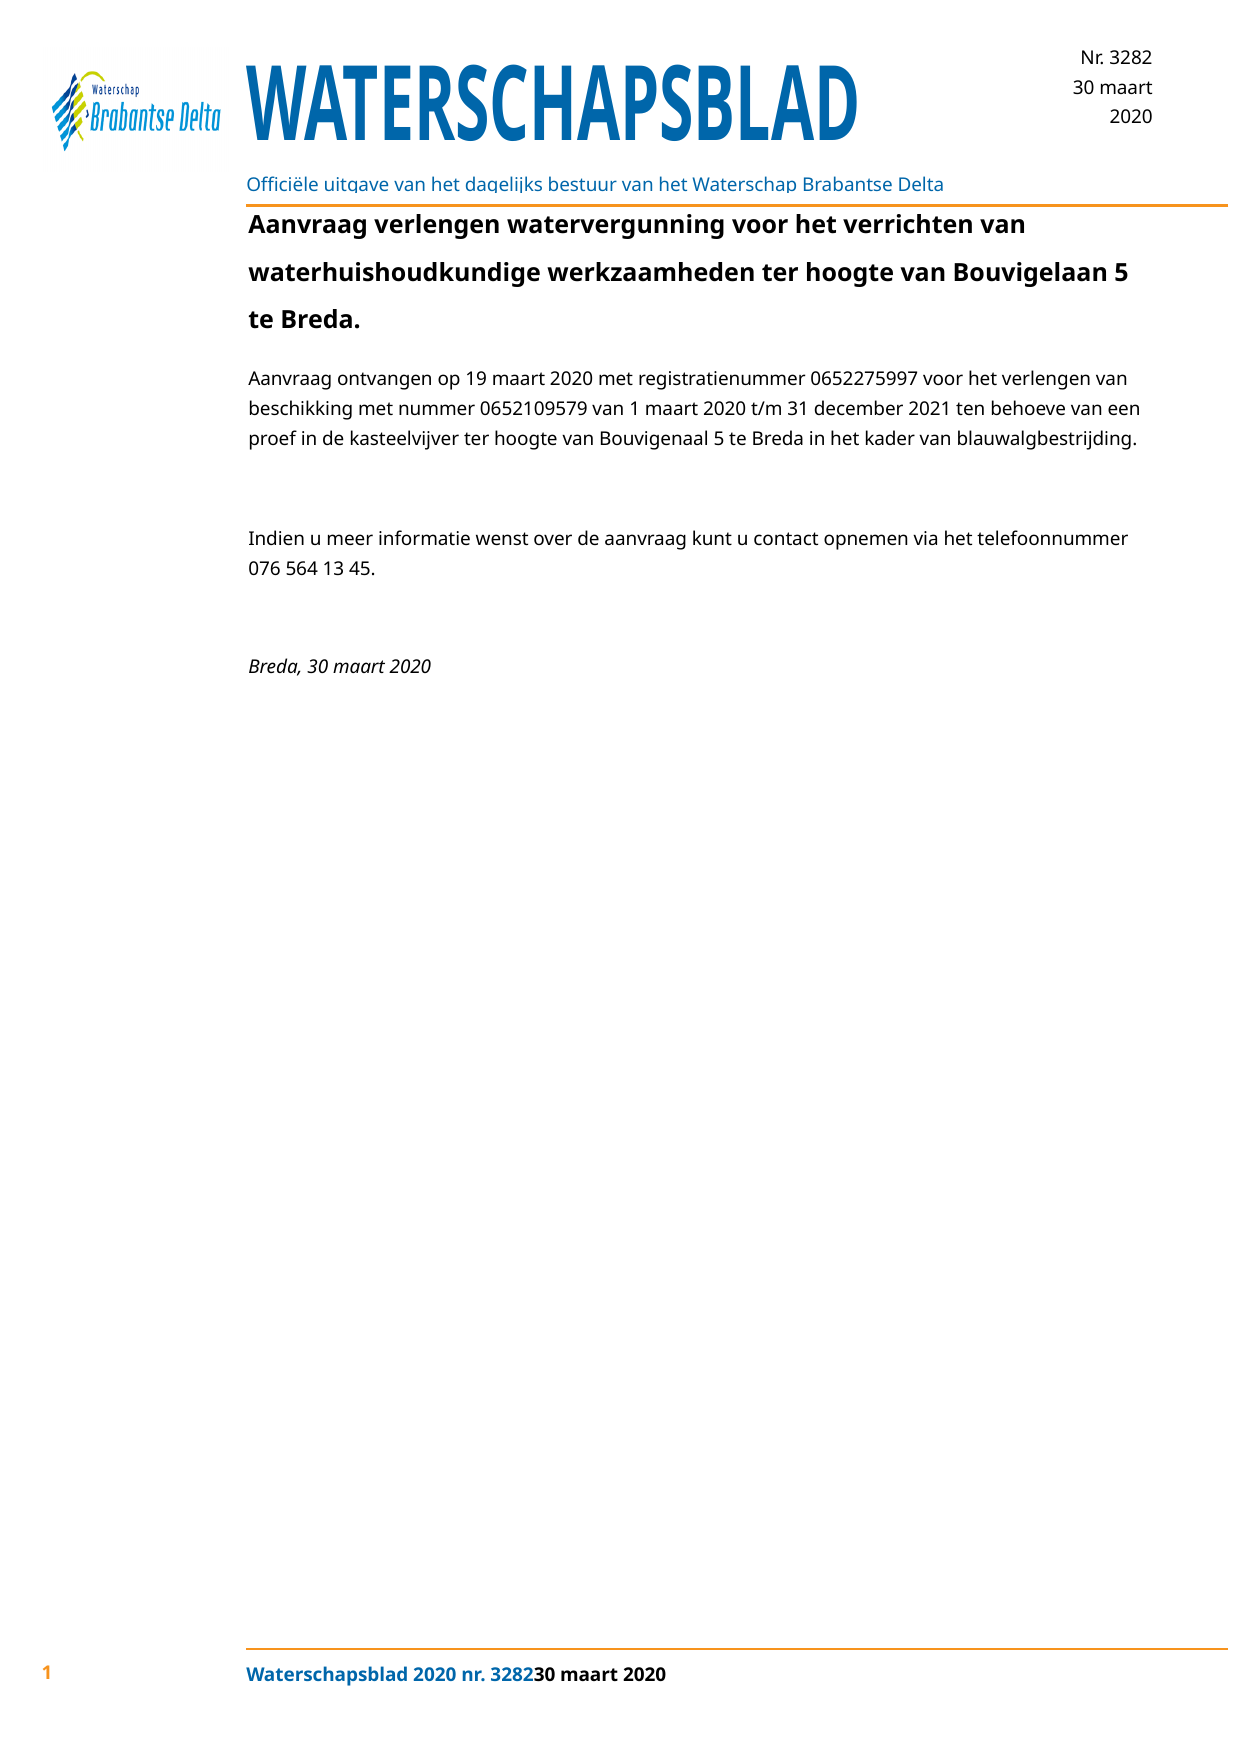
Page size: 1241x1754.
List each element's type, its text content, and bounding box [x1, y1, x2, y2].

text Breda, 30 maart 2020 [248, 653, 1152, 679]
picture [41, 47, 231, 172]
text Indien u meer informatie wenst over de aanvraag kunt u contact opnemen via het telefoonnummer 076 564 13 45. [248, 526, 1152, 581]
text Aanvraag verlengen watervergunning voor het verrichten van waterhuishoudkundige werkzaamheden ter hoogte van Bouvigelaan 5 te Breda. [248, 207, 1152, 336]
text Aanvraag ontvangen op 19 maart 2020 met registratienummer 0652275997 voor het verlengen van beschikking met nummer 0652109579 van 1 maart 2020 t/m 31 december 2021 ten behoeve van een proef in de kasteelvijver ter hoogte van Bouvigenaal 5 te Breda in het kader van blauwalgbestrijding. [248, 366, 1152, 450]
